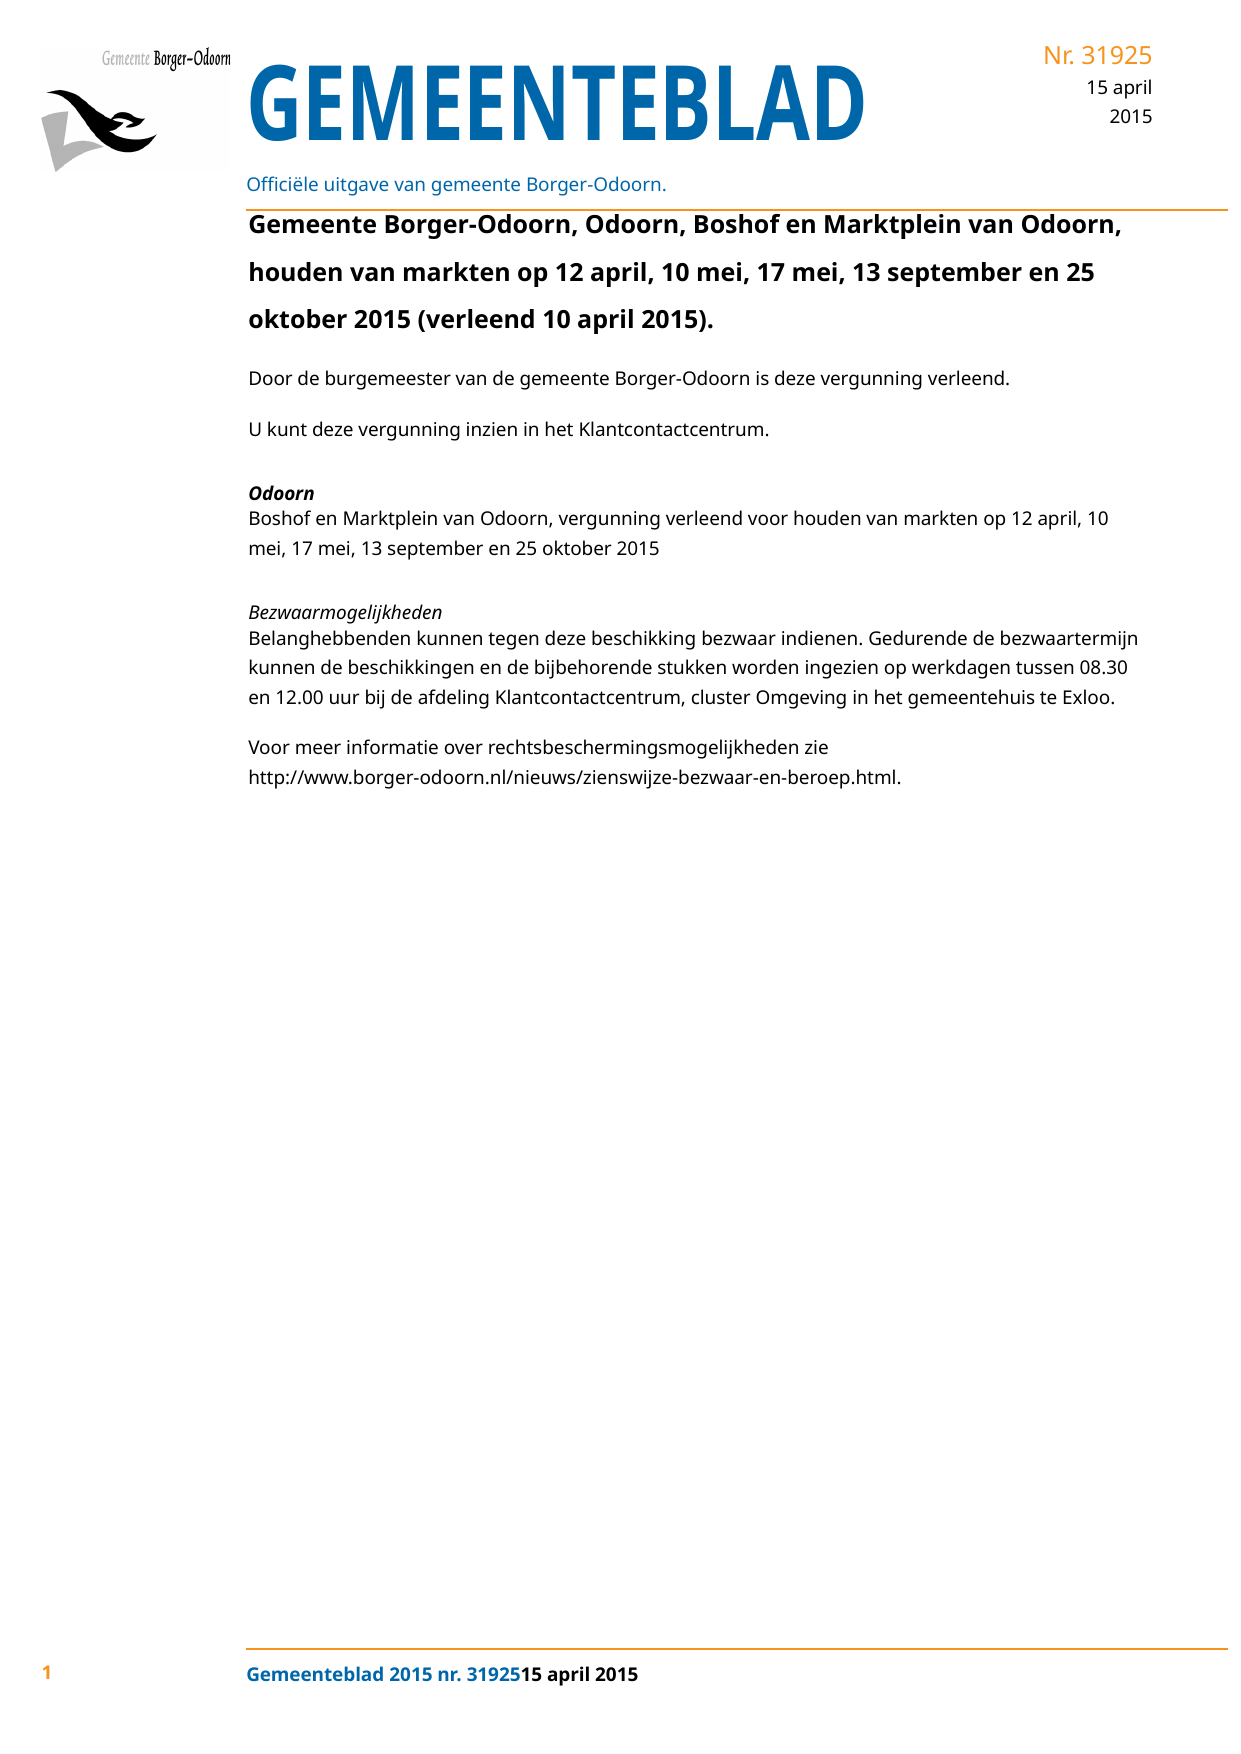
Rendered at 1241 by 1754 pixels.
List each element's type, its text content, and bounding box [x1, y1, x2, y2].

text Belanghebbenden kunnen tegen deze beschikking bezwaar indienen. Gedurende de bezwaartermijn kunnen de beschikkingen en de bijbehorende stukken worden ingezien op werkdagen tussen 08.30 en 12.00 uur bij de afdeling Klantcontactcentrum, cluster Omgeving in het gemeentehuis te Exloo. [248, 625, 1152, 710]
picture [41, 47, 231, 172]
text Boshof en Marktplein van Odoorn, vergunning verleend voor houden van markten op 12 april, 10 mei, 17 mei, 13 september en 25 oktober 2015 [248, 506, 1152, 561]
text Door de burgemeester van de gemeente Borger-Odoorn is deze vergunning verleend. [248, 366, 1152, 391]
text Voor meer informatie over rechtsbeschermingsmogelijkheden zie http://www.borger-odoorn.nl/nieuws/zienswijze-bezwaar-en-beroep.html. [248, 734, 1152, 790]
text Odoorn [248, 480, 1152, 506]
text U kunt deze vergunning inzien in het Klantcontactcentrum. [248, 416, 1152, 442]
text Gemeente Borger-Odoorn, Odoorn, Boshof en Marktplein van Odoorn, houden van markten op 12 april, 10 mei, 17 mei, 13 september en 25 oktober 2015 (verleend 10 april 2015). [248, 211, 1152, 336]
text Bezwaarmogelijkheden [248, 599, 1152, 625]
